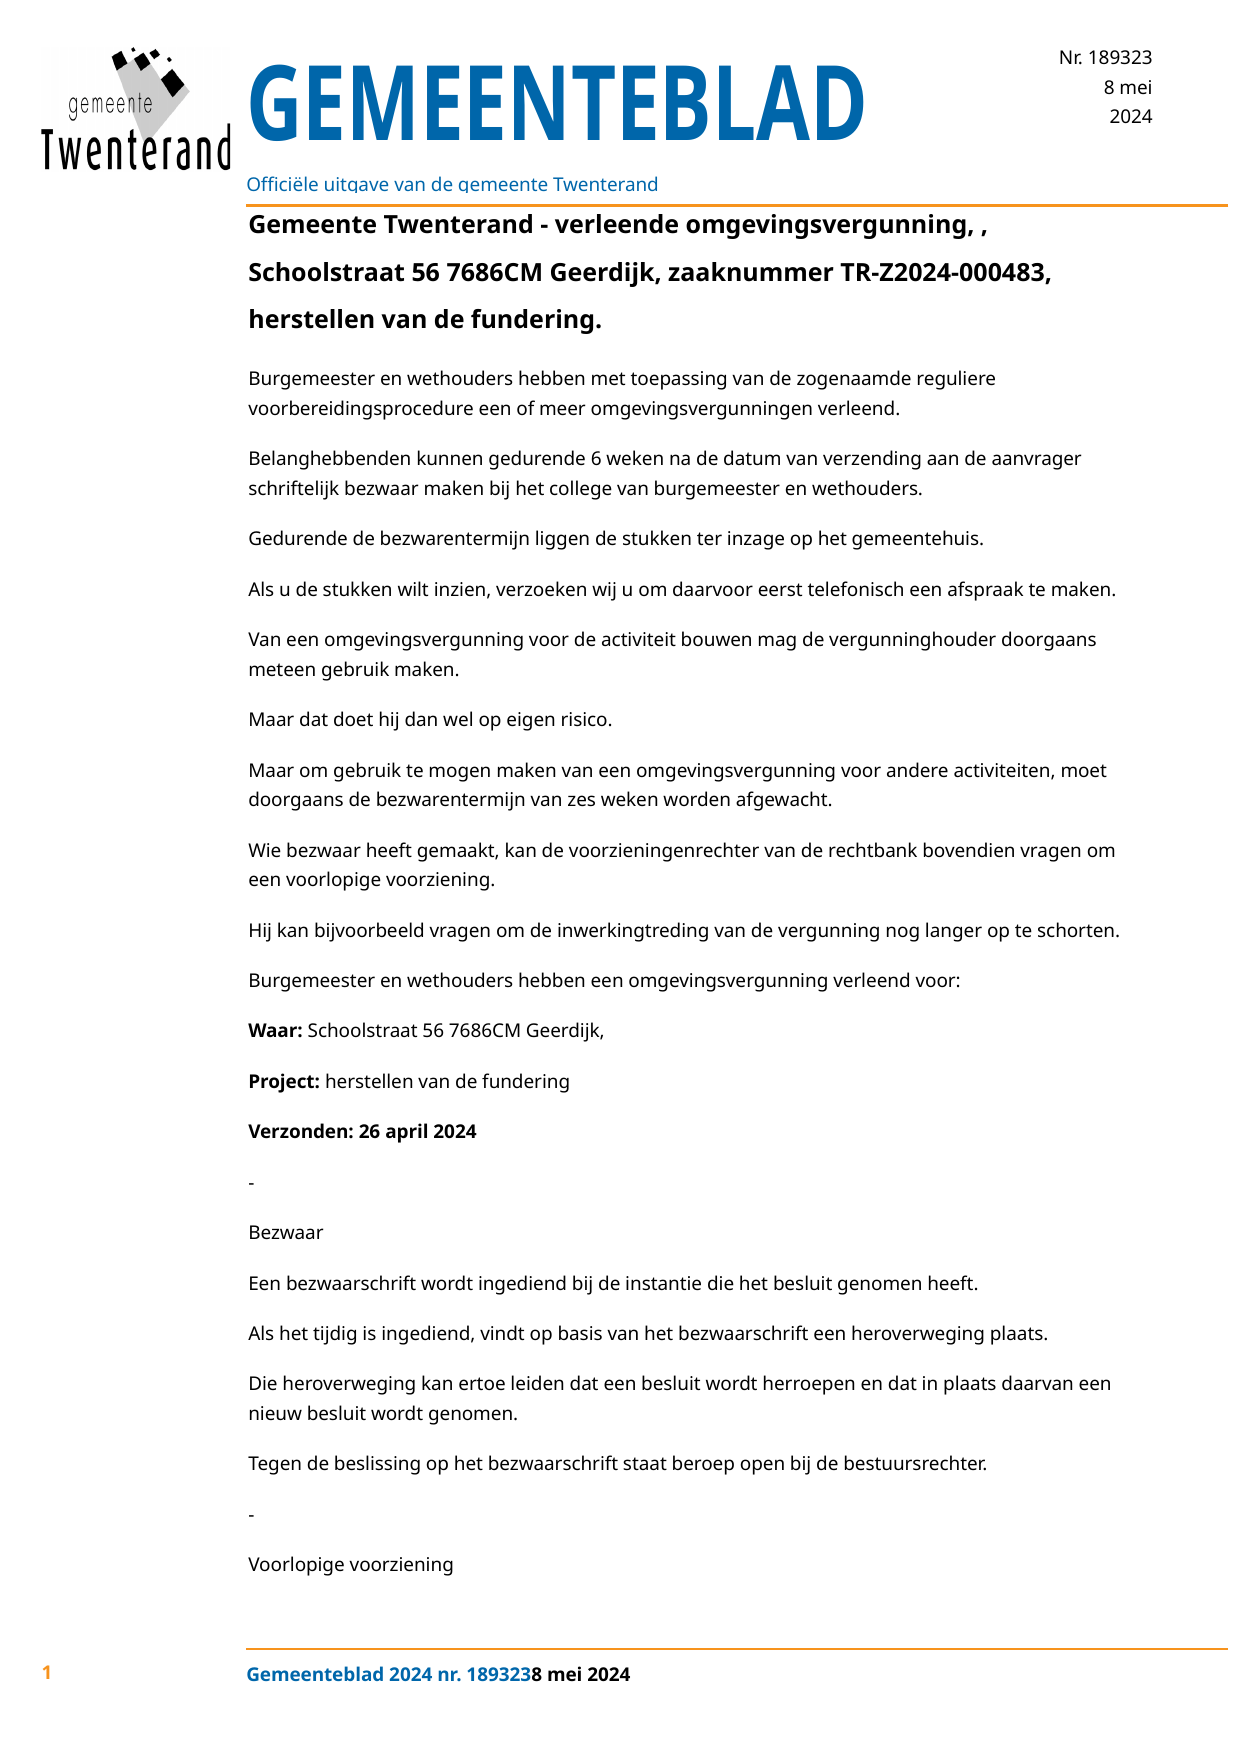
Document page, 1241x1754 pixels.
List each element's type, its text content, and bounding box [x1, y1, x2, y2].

text Project: herstellen van de fundering [248, 1068, 1152, 1094]
text Burgemeester en wethouders hebben een omgevingsvergunning verleend voor: [248, 967, 1152, 993]
text - [248, 1501, 1152, 1527]
text Gemeente Twenterand - verleende omgevingsvergunning, , Schoolstraat 56 7686CM Geerdijk, zaaknummer TR-Z2024-000483, herstellen van de fundering. [248, 207, 1152, 336]
text Die heroverweging kan ertoe leiden dat een besluit wordt herroepen en dat in plaats daarvan een nieuw besluit wordt genomen. [248, 1371, 1152, 1426]
text Waar: Schoolstraat 56 7686CM Geerdijk, [248, 1018, 1152, 1043]
text Verzonden: 26 april 2024 [248, 1118, 1152, 1144]
text Maar om gebruik te mogen maken van een omgevingsvergunning voor andere activiteiten, moet doorgaans de bezwarentermijn van zes weken worden afgewacht. [248, 757, 1152, 812]
text Bezwaar [248, 1219, 1152, 1245]
text Van een omgevingsvergunning voor de activiteit bouwen mag de vergunninghouder doorgaans meteen gebruik maken. [248, 626, 1152, 682]
text Voorlopige voorziening [248, 1551, 1152, 1577]
text Hij kan bijvoorbeeld vragen om de inwerkingtreding van de vergunning nog langer op te schorten. [248, 917, 1152, 942]
text - [248, 1169, 1152, 1194]
text Maar dat doet hij dan wel op eigen risico. [248, 706, 1152, 732]
picture [41, 47, 231, 172]
text Als het tijdig is ingediend, vindt op basis van het bezwaarschrift een heroverweging plaats. [248, 1320, 1152, 1346]
text Burgemeester en wethouders hebben met toepassing van de zogenaamde reguliere voorbereidingsprocedure een of meer omgevingsvergunningen verleend. [248, 366, 1152, 421]
text Een bezwaarschrift wordt ingediend bij de instantie die het besluit genomen heeft. [248, 1270, 1152, 1295]
text Wie bezwaar heeft gemaakt, kan de voorzieningenrechter van de rechtbank bovendien vragen om een voorlopige voorziening. [248, 837, 1152, 892]
text Belanghebbenden kunnen gedurende 6 weken na de datum van verzending aan de aanvrager schriftelijk bezwaar maken bij het college van burgemeester en wethouders. [248, 446, 1152, 501]
text Tegen de beslissing op het bezwaarschrift staat beroep open bij de bestuursrechter. [248, 1451, 1152, 1476]
text Gedurende de bezwarentermijn liggen de stukken ter inzage op het gemeentehuis. [248, 526, 1152, 551]
text Als u de stukken wilt inzien, verzoeken wij u om daarvoor eerst telefonisch een afspraak te maken. [248, 576, 1152, 602]
